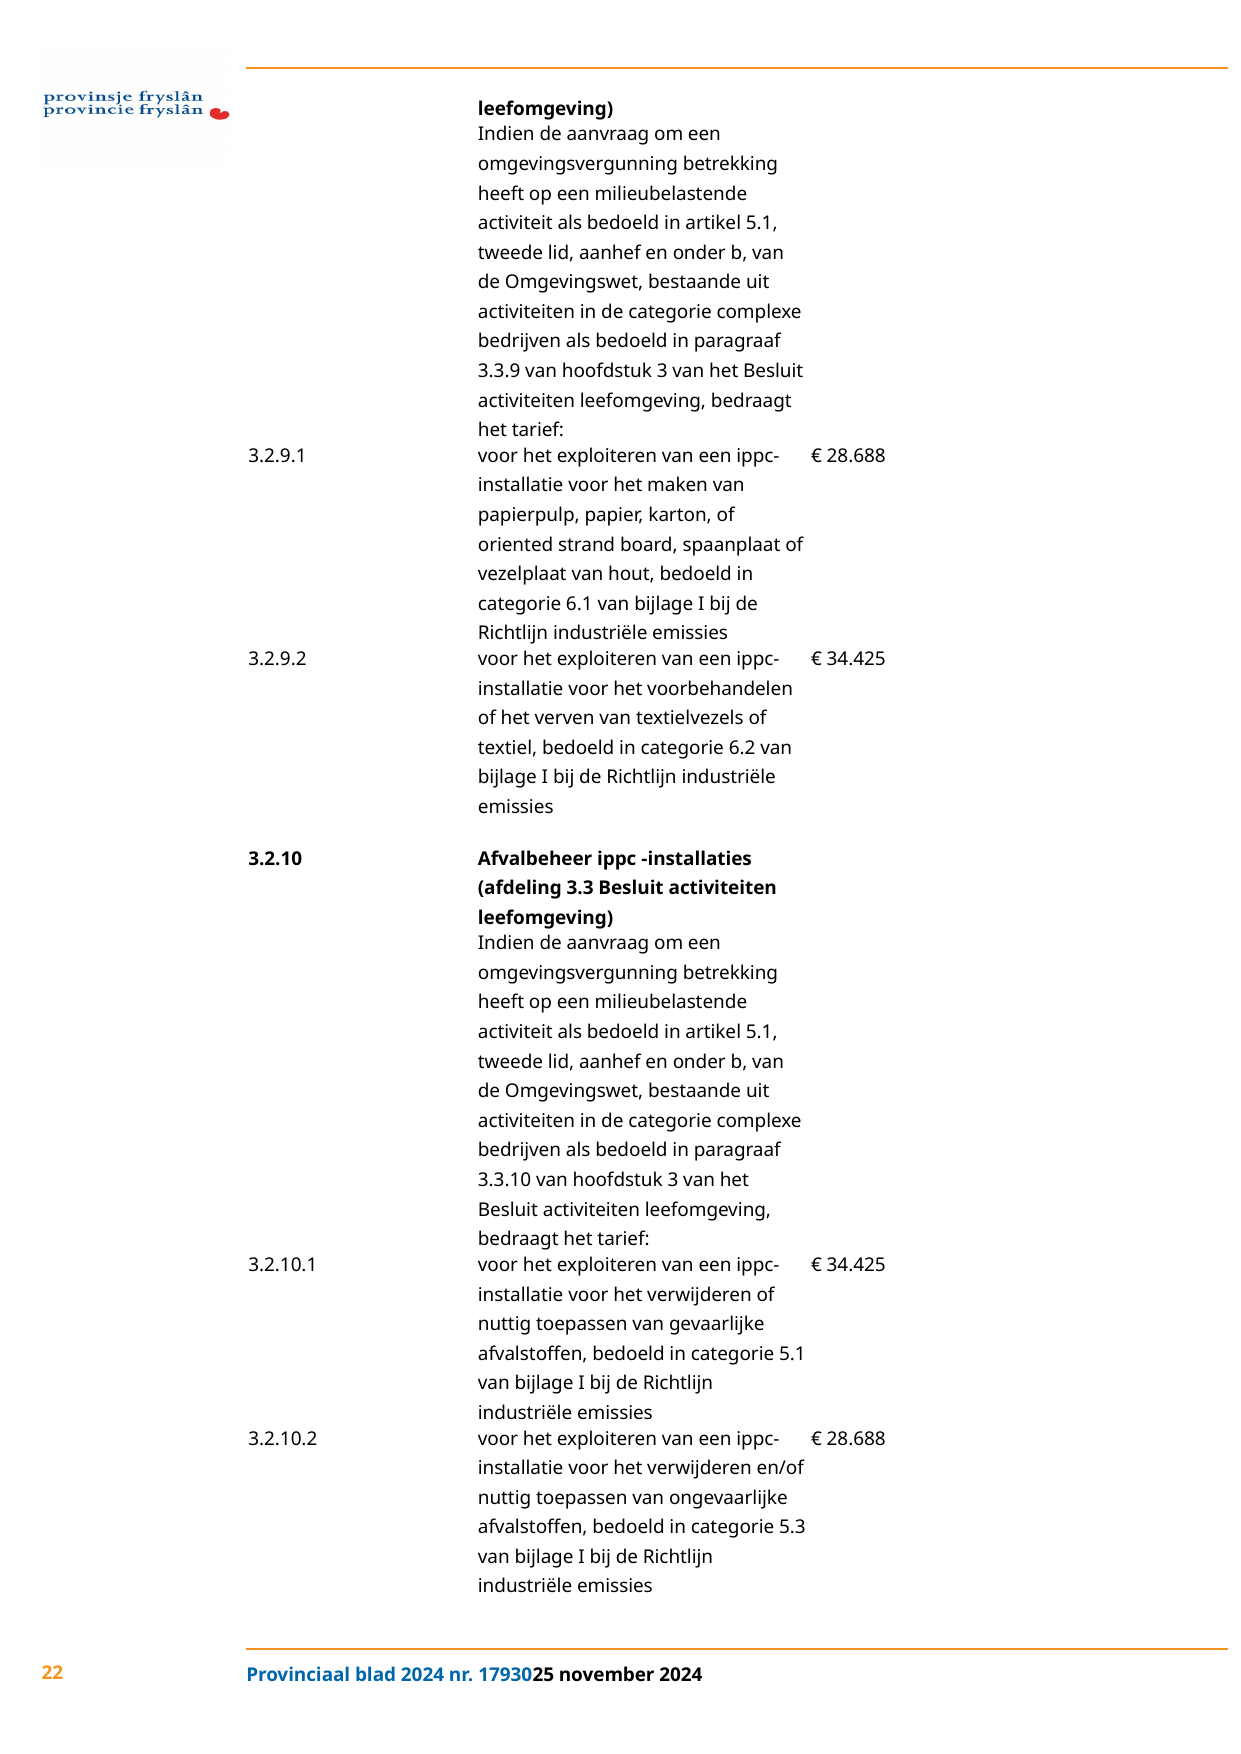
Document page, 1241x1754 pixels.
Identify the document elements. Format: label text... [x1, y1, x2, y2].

table_cell 3.2.10.1 [248, 1251, 478, 1425]
table_cell [811, 121, 981, 442]
table_cell Afvalbeheer ippc -installaties (afdeling 3.3 Besluit activiteiten leefomgeving) [478, 845, 811, 929]
table_cell 3.2.10 [248, 845, 478, 929]
table_cell Indien de aanvraag om een omgevingsvergunning betrekking heeft op een milieubelastende activiteit als bedoeld in artikel 5.1, tweede lid, aanhef en onder b, van de Omgevingswet, bestaande uit activiteiten in de categorie complexe bedrijven als bedoeld in paragraaf 3.3.10 van hoofdstuk 3 van het Besluit activiteiten leefomgeving, bedraagt het tarief: [478, 930, 811, 1251]
table_cell [248, 930, 478, 1251]
table_cell [248, 95, 478, 121]
table_cell [248, 819, 478, 845]
table_cell Indien de aanvraag om een omgevingsvergunning betrekking heeft op een milieubelastende activiteit als bedoeld in artikel 5.1, tweede lid, aanhef en onder b, van de Omgevingswet, bestaande uit activiteiten in de categorie complexe bedrijven als bedoeld in paragraaf 3.3.9 van hoofdstuk 3 van het Besluit activiteiten leefomgeving, bedraagt het tarief: [478, 121, 811, 442]
table_cell 3.2.9.2 [248, 645, 478, 819]
picture [41, 47, 231, 172]
table_cell [811, 819, 981, 845]
table_cell € 28.688 [811, 1425, 981, 1598]
table_cell [811, 930, 981, 1251]
table_cell € 28.688 [811, 442, 981, 645]
table_cell voor het exploiteren van een ippc-installatie voor het voorbehandelen of het verven van textielvezels of textiel, bedoeld in categorie 6.2 van bijlage I bij de Richtlijn industriële emissies [478, 645, 811, 819]
table_cell € 34.425 [811, 1251, 981, 1425]
table_cell voor het exploiteren van een ippc-installatie voor het verwijderen en/of nuttig toepassen van ongevaarlijke afvalstoffen, bedoeld in categorie 5.3 van bijlage I bij de Richtlijn industriële emissies [478, 1425, 811, 1598]
table_cell 3.2.10.2 [248, 1425, 478, 1598]
table_cell [811, 95, 981, 121]
table_cell € 34.425 [811, 645, 981, 819]
table_cell voor het exploiteren van een ippc-installatie voor het verwijderen of nuttig toepassen van gevaarlijke afvalstoffen, bedoeld in categorie 5.1 van bijlage I bij de Richtlijn industriële emissies [478, 1251, 811, 1425]
table_cell [811, 845, 981, 929]
table_cell voor het exploiteren van een ippc-installatie voor het maken van papierpulp, papier, karton, of oriented strand board, spaanplaat of vezelplaat van hout, bedoeld in categorie 6.1 van bijlage I bij de Richtlijn industriële emissies [478, 442, 811, 645]
table_cell [478, 819, 811, 845]
table_cell [248, 121, 478, 442]
table_cell 3.2.9.1 [248, 442, 478, 645]
table_cell leefomgeving) [478, 95, 811, 121]
